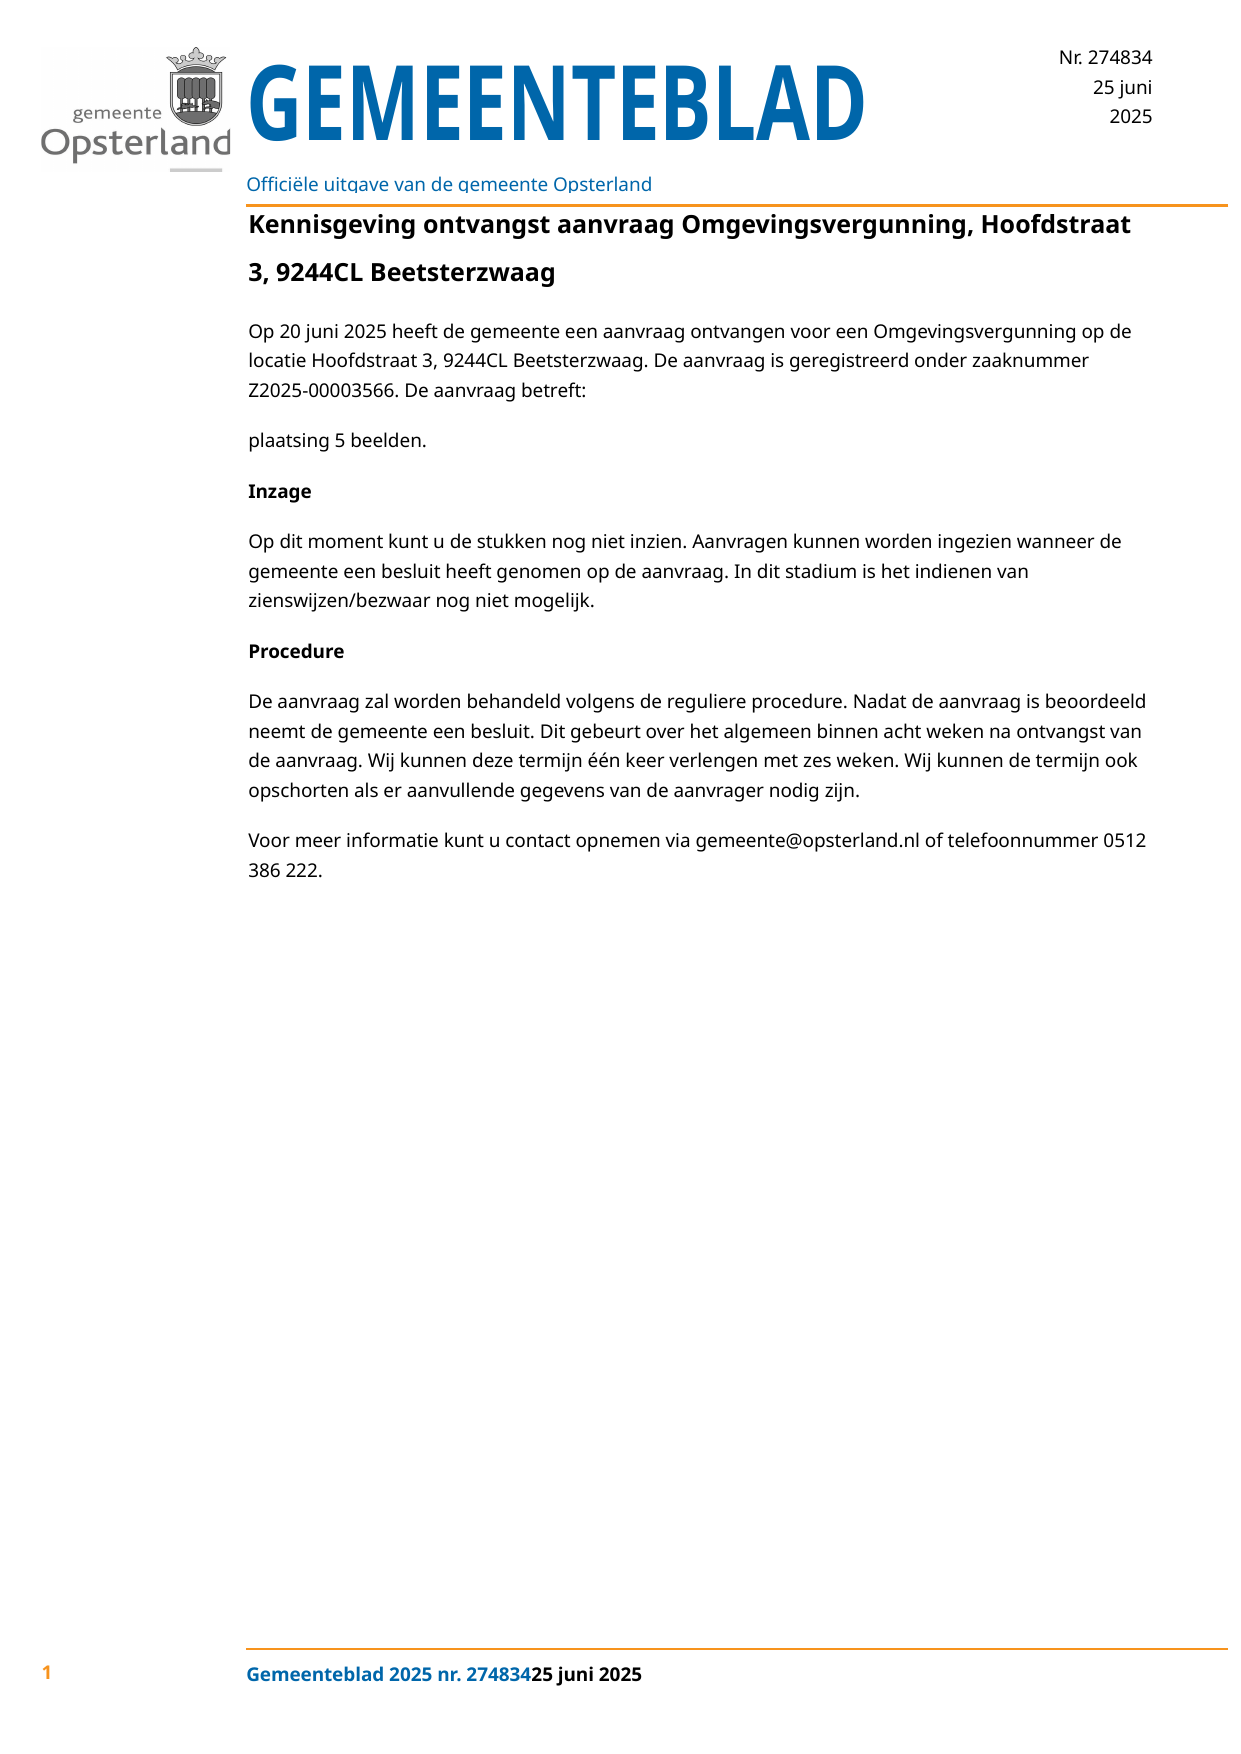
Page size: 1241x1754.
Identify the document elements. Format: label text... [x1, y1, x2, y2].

text Procedure [248, 638, 1152, 664]
text Op 20 juni 2025 heeft de gemeente een aanvraag ontvangen voor een Omgevingsvergunning op de locatie Hoofdstraat 3, 9244CL Beetsterzwaag. De aanvraag is geregistreerd onder zaaknummer Z2025-00003566. De aanvraag betreft: [248, 318, 1152, 403]
text plaatsing 5 beelden. [248, 427, 1152, 453]
text Inzage [248, 478, 1152, 504]
text De aanvraag zal worden behandeld volgens de reguliere procedure. Nadat de aanvraag is beoordeeld neemt de gemeente een besluit. Dit gebeurt over het algemeen binnen acht weken na ontvangst van de aanvraag. Wij kunnen deze termijn één keer verlengen met zes weken. Wij kunnen de termijn ook opschorten als er aanvullende gegevens van de aanvrager nodig zijn. [248, 688, 1152, 803]
text Op dit moment kunt u de stukken nog niet inzien. Aanvragen kunnen worden ingezien wanneer de gemeente een besluit heeft genomen op de aanvraag. In dit stadium is het indienen van zienswijzen/bezwaar nog niet mogelijk. [248, 528, 1152, 613]
text Kennisgeving ontvangst aanvraag Omgevingsvergunning, Hoofdstraat 3, 9244CL Beetsterzwaag [248, 207, 1152, 288]
text Voor meer informatie kunt u contact opnemen via gemeente@opsterland.nl of telefoonnummer 0512 386 222. [248, 827, 1152, 883]
picture [41, 47, 231, 172]
